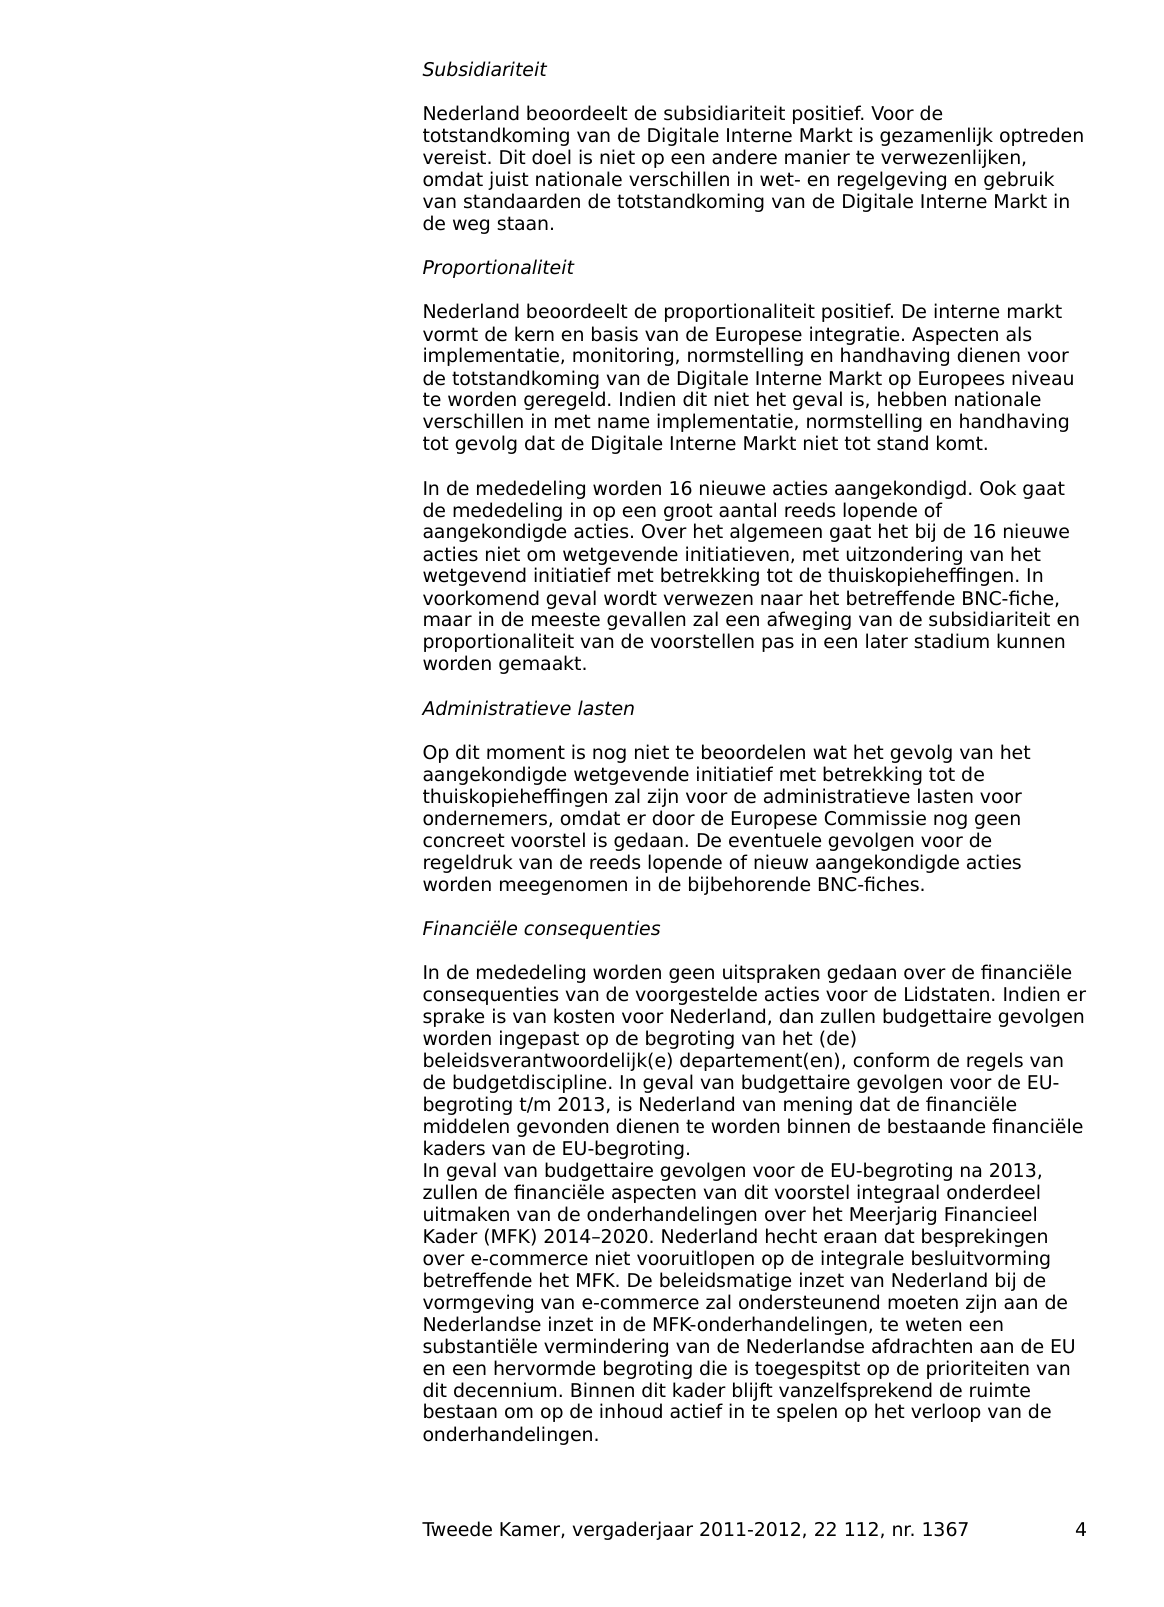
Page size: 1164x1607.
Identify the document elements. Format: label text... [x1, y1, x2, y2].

text Nederland beoordeelt de subsidiariteit positief. Voor de totstandkoming van de Digitale Interne Markt is gezamenlijk optreden vereist. Dit doel is niet op een andere manier te verwezenlijken, omdat juist nationale verschillen in wet- en regelgeving en gebruik van standaarden de totstandkoming van de Digitale Interne Markt in de weg staan. [422, 103, 1087, 235]
text In de mededeling worden geen uitspraken gedaan over de financiële consequenties van de voorgestelde acties voor de Lidstaten. Indien er sprake is van kosten voor Nederland, dan zullen budgettaire gevolgen worden ingepast op de begroting van het (de) beleidsverantwoordelijk(e) departement(en), conform de regels van de budgetdiscipline. In geval van budgettaire gevolgen voor de EU-begroting t/m 2013, is Nederland van mening dat de financiële middelen gevonden dienen te worden binnen de bestaande financiële kaders van de EU-begroting. [422, 962, 1087, 1160]
text Nederland beoordeelt de proportionaliteit positief. De interne markt vormt de kern en basis van de Europese integratie. Aspecten als implementatie, monitoring, normstelling en handhaving dienen voor de totstandkoming van de Digitale Interne Markt op Europees niveau te worden geregeld. Indien dit niet het geval is, hebben nationale verschillen in met name implementatie, normstelling en handhaving tot gevolg dat de Digitale Interne Markt niet tot stand komt. [422, 301, 1087, 455]
text Op dit moment is nog niet te beoordelen wat het gevolg van het aangekondigde wetgevende initiatief met betrekking tot de thuiskopieheffingen zal zijn voor de administratieve lasten voor ondernemers, omdat er door de Europese Commissie nog geen concreet voorstel is gedaan. De eventuele gevolgen voor de regeldruk van de reeds lopende of nieuw aangekondigde acties worden meegenomen in de bijbehorende BNC-fiches. [422, 742, 1087, 896]
subtitle Financiële consequenties [422, 918, 1087, 940]
subtitle Subsidiariteit [422, 59, 1087, 81]
subtitle Proportionaliteit [422, 257, 1087, 279]
text In geval van budgettaire gevolgen voor de EU-begroting na 2013, zullen de financiële aspecten van dit voorstel integraal onderdeel uitmaken van de onderhandelingen over het Meerjarig Financieel Kader (MFK) 2014–2020. Nederland hecht eraan dat besprekingen over e-commerce niet vooruitlopen op de integrale besluitvorming betreffende het MFK. De beleidsmatige inzet van Nederland bij de vormgeving van e-commerce zal ondersteunend moeten zijn aan de Nederlandse inzet in de MFK-onderhandelingen, te weten een substantiële vermindering van de Nederlandse afdrachten aan de EU en een hervormde begroting die is toegespitst op de prioriteiten van dit decennium. Binnen dit kader blijft vanzelfsprekend de ruimte bestaan om op de inhoud actief in te spelen op het verloop van de onderhandelingen. [422, 1160, 1087, 1445]
subtitle Administratieve lasten [422, 697, 1087, 719]
text In de mededeling worden 16 nieuwe acties aangekondigd. Ook gaat de mededeling in op een groot aantal reeds lopende of aangekondigde acties. Over het algemeen gaat het bij de 16 nieuwe acties niet om wetgevende initiatieven, met uitzondering van het wetgevend initiatief met betrekking tot de thuiskopieheffingen. In voorkomend geval wordt verwezen naar het betreffende BNC-fiche, maar in de meeste gevallen zal een afweging van de subsidiariteit en proportionaliteit van de voorstellen pas in een later stadium kunnen worden gemaakt. [422, 477, 1087, 675]
